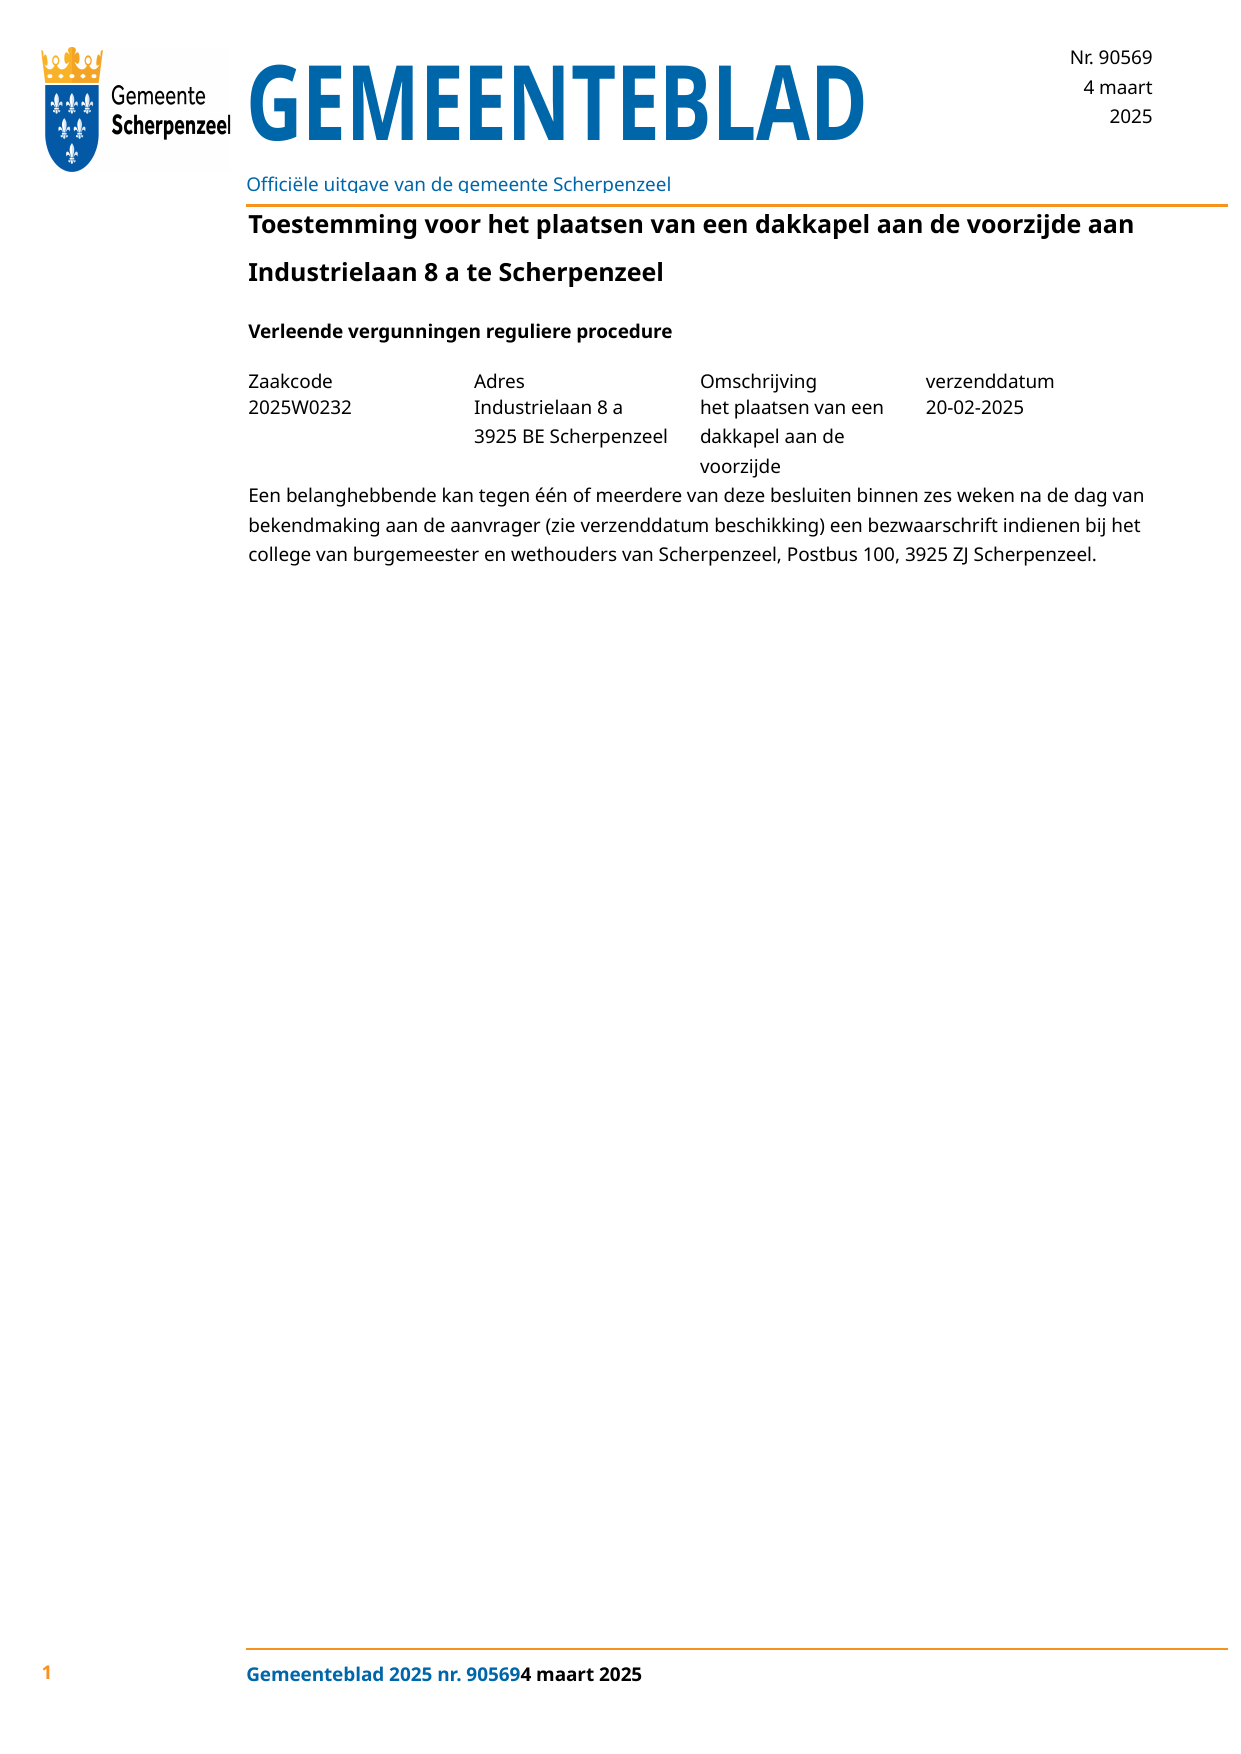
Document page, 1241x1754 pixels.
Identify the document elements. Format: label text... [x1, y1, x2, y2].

text Verleende vergunningen reguliere procedure [248, 318, 1152, 344]
table_header Zaakcode [248, 369, 474, 394]
table_cell 2025W0232 [248, 394, 474, 479]
table_header Omschrijving [700, 369, 926, 394]
text Toestemming voor het plaatsen van een dakkapel aan de voorzijde aan Industrielaan 8 a te Scherpenzeel [248, 207, 1152, 288]
table_cell Industrielaan 8 a 3925 BE Scherpenzeel [474, 394, 700, 479]
table_cell het plaatsen van een dakkapel aan de voorzijde [700, 394, 926, 479]
text Een belanghebbende kan tegen één of meerdere van deze besluiten binnen zes weken na de dag van bekendmaking aan de aanvrager (zie verzenddatum beschikking) een bezwaarschrift indienen bij het college van burgemeester en wethouders van Scherpenzeel, Postbus 100, 3925 ZJ Scherpenzeel. [248, 482, 1152, 567]
table_cell 20-02-2025 [926, 394, 1152, 479]
picture [41, 47, 231, 172]
table_header Adres [474, 369, 700, 394]
table_header verzenddatum [926, 369, 1152, 394]
